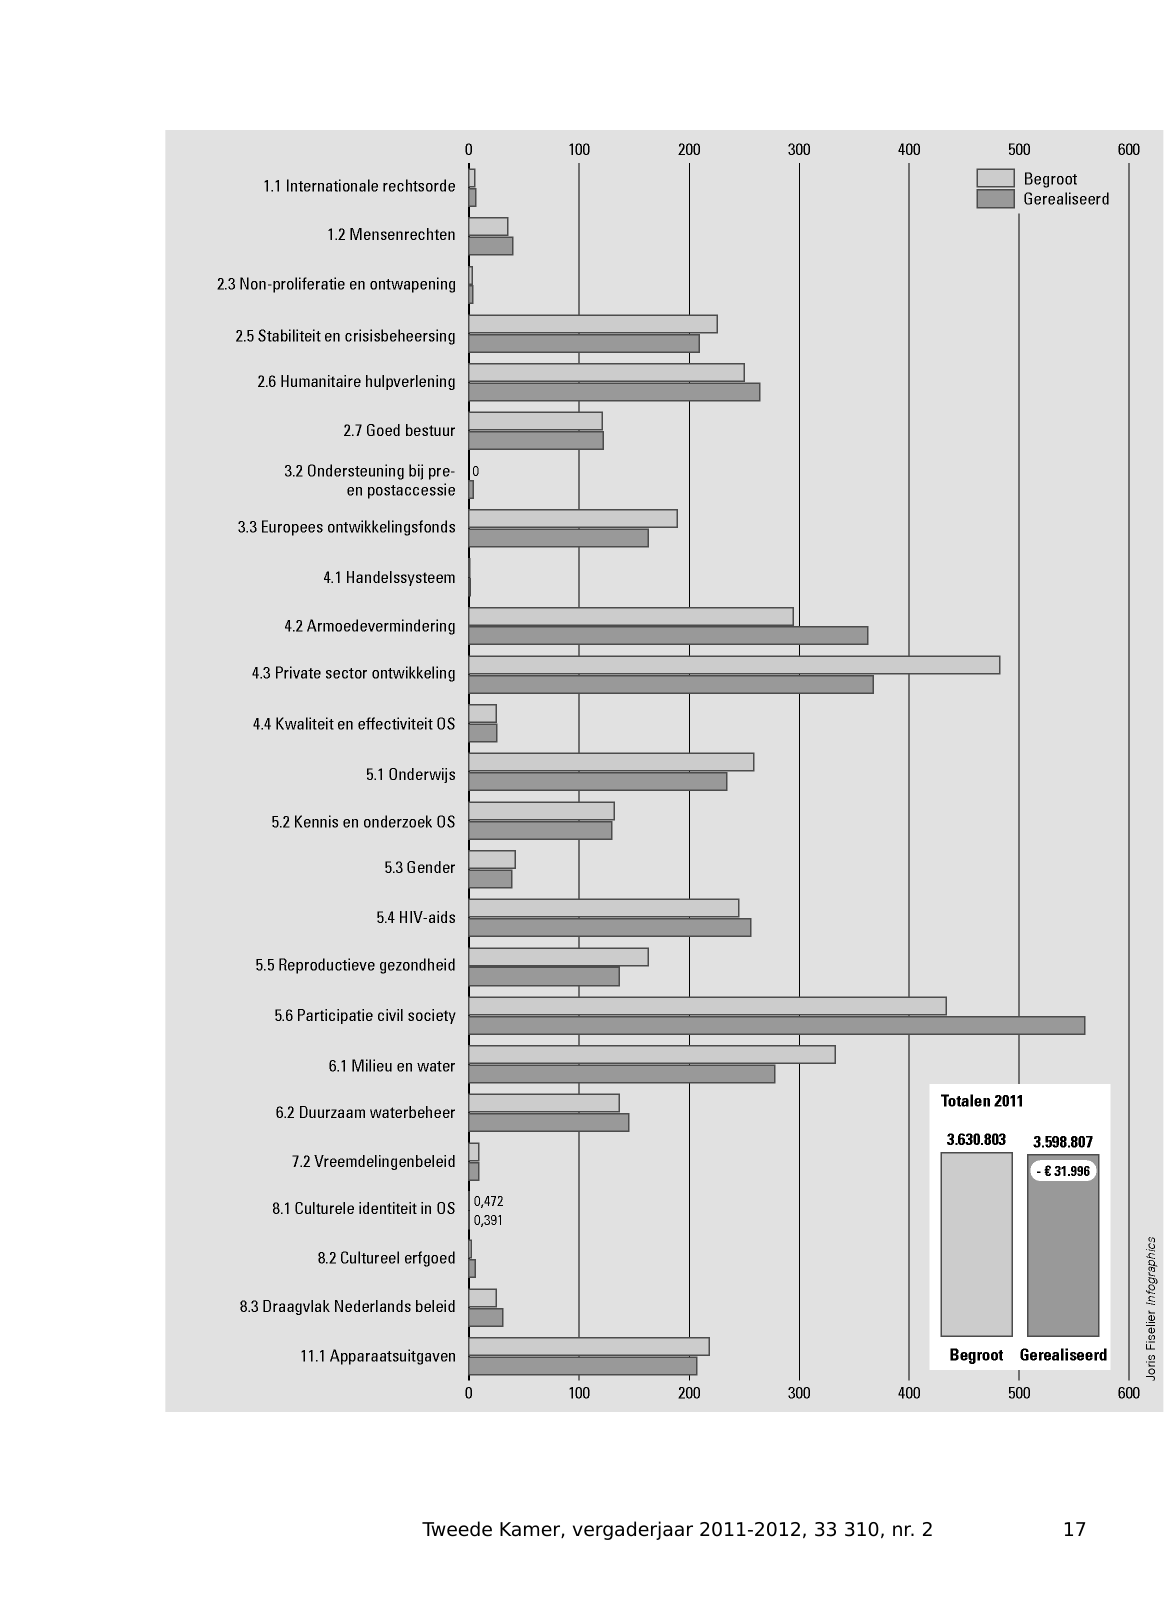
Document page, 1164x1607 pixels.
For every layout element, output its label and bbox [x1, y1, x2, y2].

picture [165, 130, 1164, 1412]
